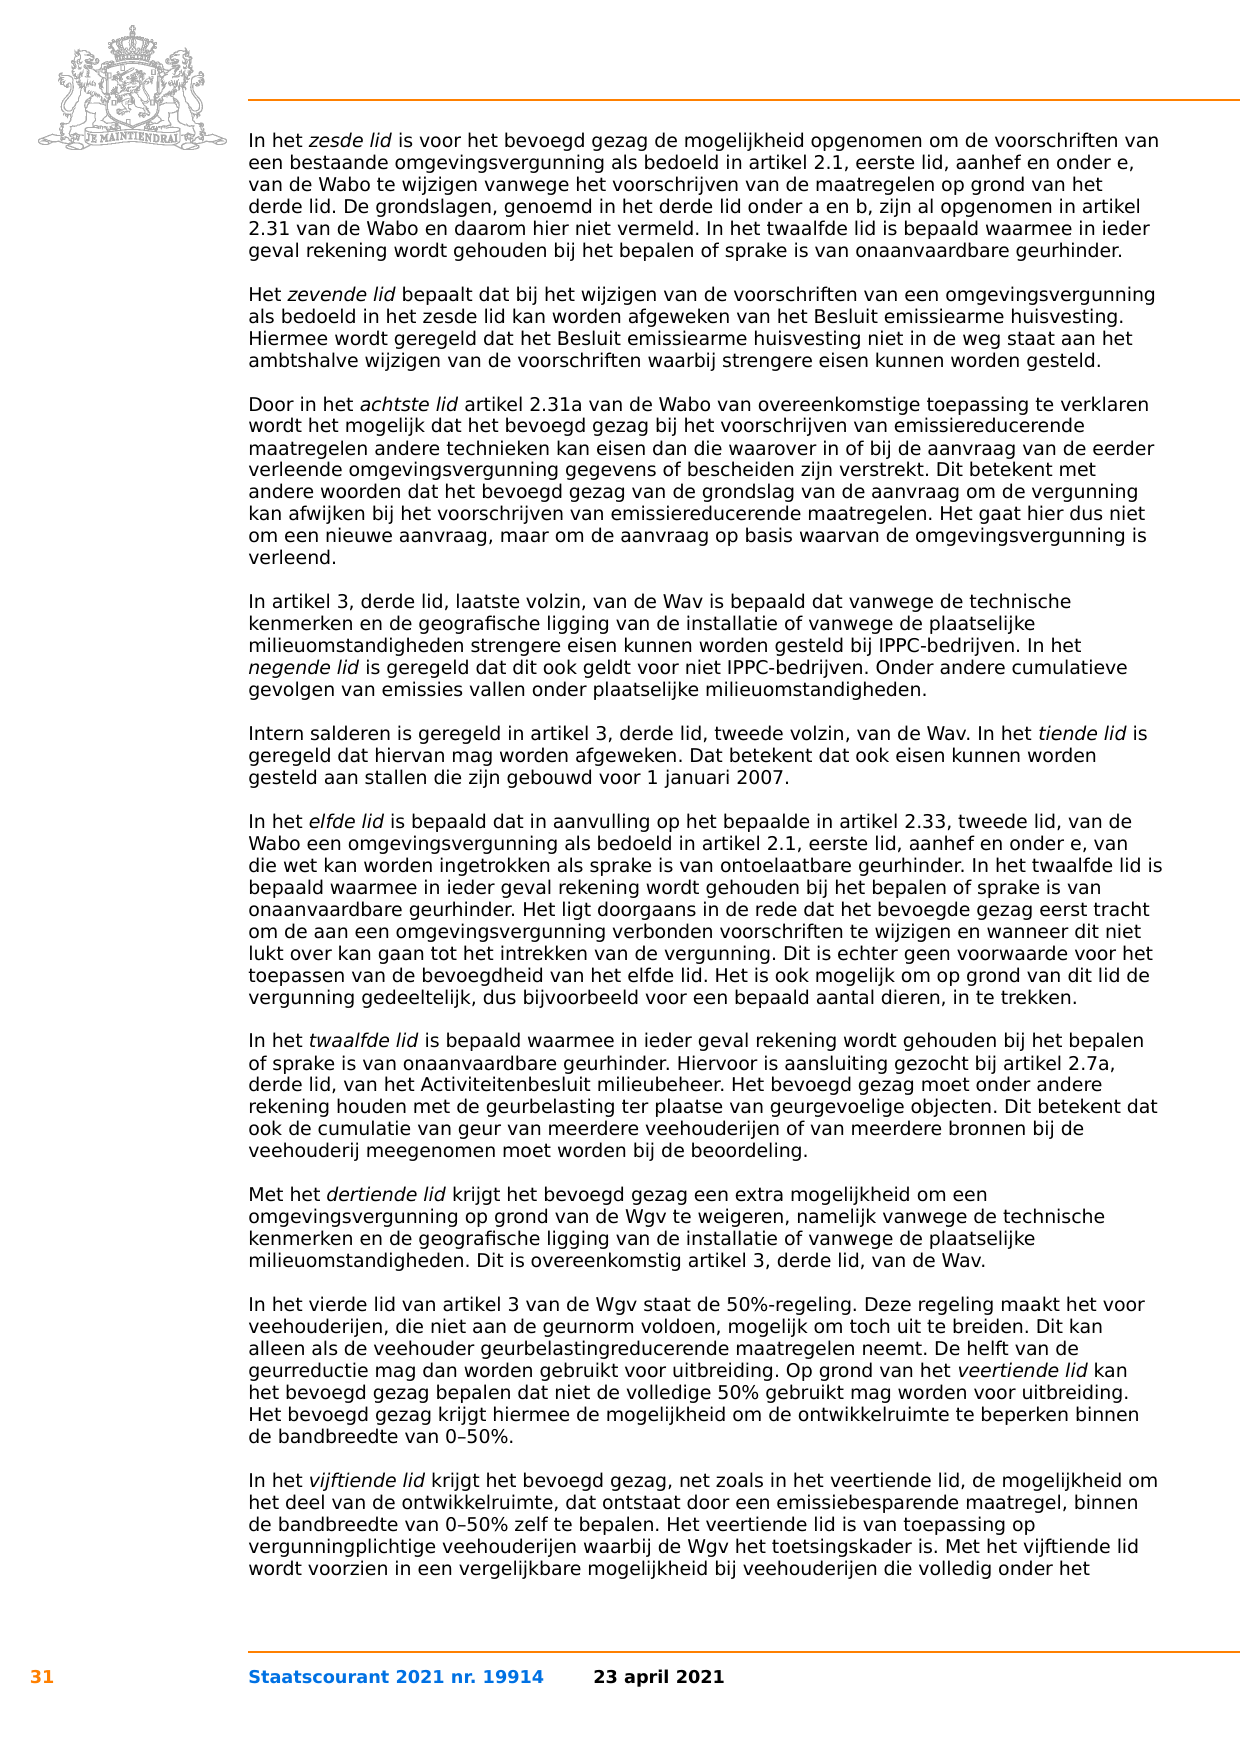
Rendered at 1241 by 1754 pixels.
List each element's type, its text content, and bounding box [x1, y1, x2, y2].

text Met het dertiende lid krijgt het bevoegd gezag een extra mogelijkheid om een omgevingsvergunning op grond van de Wgv te weigeren, namelijk vanwege de technische kenmerken en de geografische ligging van de installatie of vanwege de plaatselijke milieuomstandigheden. Dit is overeenkomstig artikel 3, derde lid, van de Wav. [248, 1184, 1163, 1272]
text In het zesde lid is voor het bevoegd gezag de mogelijkheid opgenomen om de voorschriften van een bestaande omgevingsvergunning als bedoeld in artikel 2.1, eerste lid, aanhef en onder e, van de Wabo te wijzigen vanwege het voorschrijven van de maatregelen op grond van het derde lid. De grondslagen, genoemd in het derde lid onder a en b, zijn al opgenomen in artikel 2.31 van de Wabo en daarom hier niet vermeld. In het twaalfde lid is bepaald waarmee in ieder geval rekening wordt gehouden bij het bepalen of sprake is van onaanvaardbare geurhinder. [248, 130, 1163, 262]
text In het vijftiende lid krijgt het bevoegd gezag, net zoals in het veertiende lid, de mogelijkheid om het deel van de ontwikkelruimte, dat ontstaat door een emissiebesparende maatregel, binnen de bandbreedte van 0–50% zelf te bepalen. Het veertiende lid is van toepassing op vergunningplichtige veehouderijen waarbij de Wgv het toetsingskader is. Met het vijftiende lid wordt voorzien in een vergelijkbare mogelijkheid bij veehouderijen die volledig onder het [248, 1470, 1163, 1579]
text In het vierde lid van artikel 3 van de Wgv staat de 50%-regeling. Deze regeling maakt het voor veehouderijen, die niet aan de geurnorm voldoen, mogelijk om toch uit te breiden. Dit kan alleen als de veehouder geurbelastingreducerende maatregelen neemt. De helft van de geurreductie mag dan worden gebruikt voor uitbreiding. Op grond van het veertiende lid kan het bevoegd gezag bepalen dat niet de volledige 50% gebruikt mag worden voor uitbreiding. Het bevoegd gezag krijgt hiermee de mogelijkheid om de ontwikkelruimte te beperken binnen de bandbreedte van 0–50%. [248, 1294, 1163, 1448]
text In het twaalfde lid is bepaald waarmee in ieder geval rekening wordt gehouden bij het bepalen of sprake is van onaanvaardbare geurhinder. Hiervoor is aansluiting gezocht bij artikel 2.7a, derde lid, van het Activiteitenbesluit milieubeheer. Het bevoegd gezag moet onder andere rekening houden met de geurbelasting ter plaatse van geurgevoelige objecten. Dit betekent dat ook de cumulatie van geur van meerdere veehouderijen of van meerdere bronnen bij de veehouderij meegenomen moet worden bij de beoordeling. [248, 1030, 1163, 1162]
text In artikel 3, derde lid, laatste volzin, van de Wav is bepaald dat vanwege de technische kenmerken en de geografische ligging van de installatie of vanwege de plaatselijke milieuomstandigheden strengere eisen kunnen worden gesteld bij IPPC-bedrijven. In het negende lid is geregeld dat dit ook geldt voor niet IPPC-bedrijven. Onder andere cumulatieve gevolgen van emissies vallen onder plaatselijke milieuomstandigheden. [248, 591, 1163, 701]
picture [38, 25, 227, 150]
text Het zevende lid bepaalt dat bij het wijzigen van de voorschriften van een omgevingsvergunning als bedoeld in het zesde lid kan worden afgeweken van het Besluit emissiearme huisvesting. Hiermee wordt geregeld dat het Besluit emissiearme huisvesting niet in de weg staat aan het ambtshalve wijzigen van de voorschriften waarbij strengere eisen kunnen worden gesteld. [248, 284, 1163, 372]
text Intern salderen is geregeld in artikel 3, derde lid, tweede volzin, van de Wav. In het tiende lid is geregeld dat hiervan mag worden afgeweken. Dat betekent dat ook eisen kunnen worden gesteld aan stallen die zijn gebouwd voor 1 januari 2007. [248, 723, 1163, 789]
text Door in het achtste lid artikel 2.31a van de Wabo van overeenkomstige toepassing te verklaren wordt het mogelijk dat het bevoegd gezag bij het voorschrijven van emissiereducerende maatregelen andere technieken kan eisen dan die waarover in of bij de aanvraag van de eerder verleende omgevingsvergunning gegevens of bescheiden zijn verstrekt. Dit betekent met andere woorden dat het bevoegd gezag van de grondslag van de aanvraag om de vergunning kan afwijken bij het voorschrijven van emissiereducerende maatregelen. Het gaat hier dus niet om een nieuwe aanvraag, maar om de aanvraag op basis waarvan de omgevingsvergunning is verleend. [248, 393, 1163, 569]
text In het elfde lid is bepaald dat in aanvulling op het bepaalde in artikel 2.33, tweede lid, van de Wabo een omgevingsvergunning als bedoeld in artikel 2.1, eerste lid, aanhef en onder e, van die wet kan worden ingetrokken als sprake is van ontoelaatbare geurhinder. In het twaalfde lid is bepaald waarmee in ieder geval rekening wordt gehouden bij het bepalen of sprake is van onaanvaardbare geurhinder. Het ligt doorgaans in de rede dat het bevoegde gezag eerst tracht om de aan een omgevingsvergunning verbonden voorschriften te wijzigen en wanneer dit niet lukt over kan gaan tot het intrekken van de vergunning. Dit is echter geen voorwaarde voor het toepassen van de bevoegdheid van het elfde lid. Het is ook mogelijk om op grond van dit lid de vergunning gedeeltelijk, dus bijvoorbeeld voor een bepaald aantal dieren, in te trekken. [248, 811, 1163, 1008]
